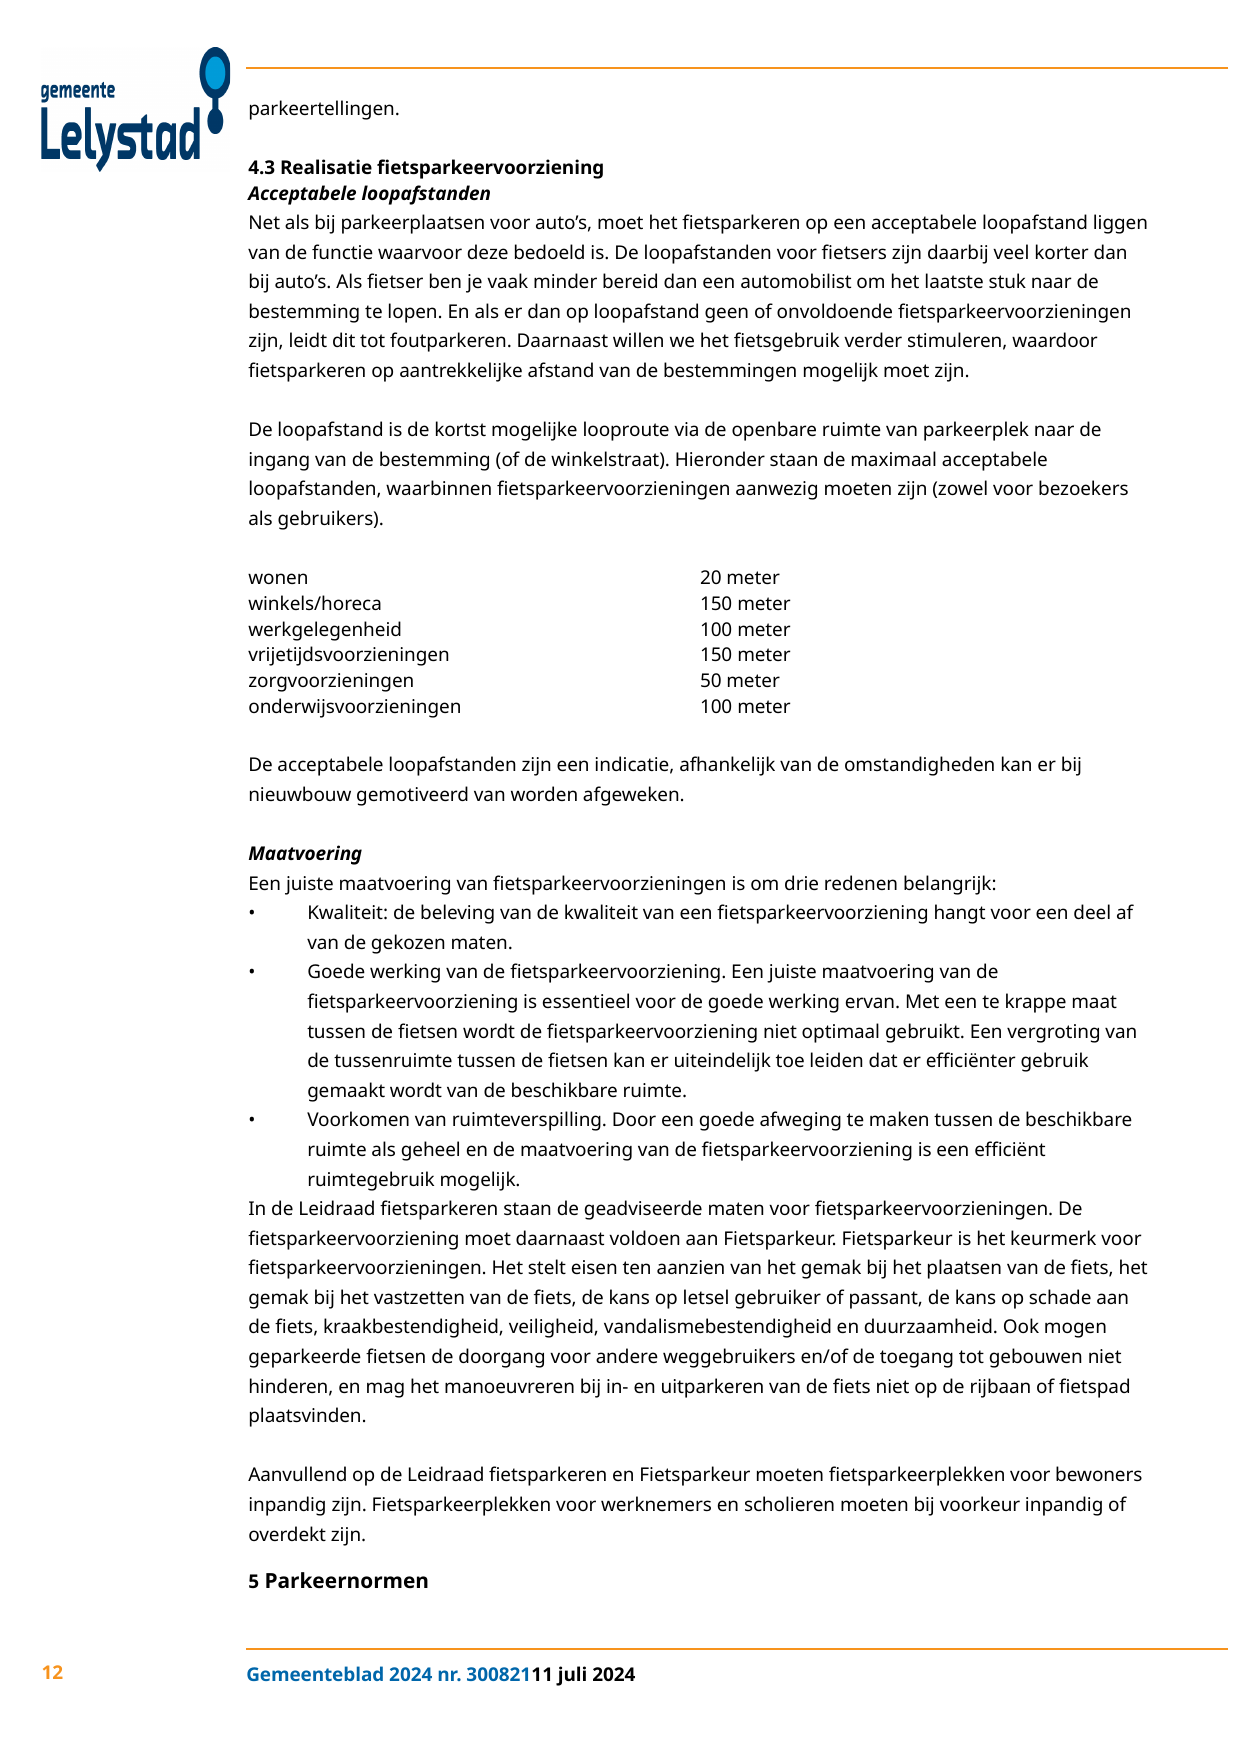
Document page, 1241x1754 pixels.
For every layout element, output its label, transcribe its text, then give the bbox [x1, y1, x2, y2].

text 5 Parkeernormen [248, 1566, 1152, 1595]
picture [41, 47, 231, 172]
table_cell 150 meter [700, 590, 1152, 616]
text De loopafstand is de kortst mogelijke looproute via de openbare ruimte van parkeerplek naar de ingang van de bestemming (of de winkelstraat). Hieronder staan de maximaal acceptabele loopafstanden, waarbinnen fietsparkeervoorzieningen aanwezig moeten zijn (zowel voor bezoekers als gebruikers). [248, 416, 1152, 531]
table_cell onderwijsvoorzieningen [248, 693, 700, 719]
table_cell zorgvoorzieningen [248, 667, 700, 693]
table_cell 50 meter [700, 667, 1152, 693]
text Een juiste maatvoering van fietsparkeervoorzieningen is om drie redenen belangrijk: [248, 870, 1152, 896]
text De acceptabele loopafstanden zijn een indicatie, afhankelijk van de omstandigheden kan er bij nieuwbouw gemotiveerd van worden afgeweken. [248, 752, 1152, 807]
table_cell 100 meter [700, 693, 1152, 719]
table_cell winkels/horeca [248, 590, 700, 616]
text Net als bij parkeerplaatsen voor auto’s, moet het fietsparkeren op een acceptabele loopafstand liggen van de functie waarvoor deze bedoeld is. De loopafstanden voor fietsers zijn daarbij veel korter dan bij auto’s. Als fietser ben je vaak minder bereid dan een automobilist om het laatste stuk naar de bestemming te lopen. En als er dan op loopafstand geen of onvoldoende fietsparkeervoorzieningen zijn, leidt dit tot foutparkeren. Daarnaast willen we het fietsgebruik verder stimuleren, waardoor fietsparkeren op aantrekkelijke afstand van de bestemmingen mogelijk moet zijn. [248, 209, 1152, 383]
text Acceptabele loopafstanden [248, 180, 1152, 205]
text 4.3 Realisatie fietsparkeervoorziening [248, 154, 1152, 180]
text In de Leidraad fietsparkeren staan de geadviseerde maten voor fietsparkeervoorzieningen. De fietsparkeervoorziening moet daarnaast voldoen aan Fietsparkeur. Fietsparkeur is het keurmerk voor fietsparkeervoorzieningen. Het stelt eisen ten aanzien van het gemak bij het plaatsen van de fiets, het gemak bij het vastzetten van de fiets, de kans op letsel gebruiker of passant, de kans op schade aan de fiets, kraakbestendigheid, veiligheid, vandalismebestendigheid en duurzaamheid. Ook mogen geparkeerde fietsen de doorgang voor andere weggebruikers en/of de toegang tot gebouwen niet hinderen, en mag het manoeuvreren bij in- en uitparkeren van de fiets niet op de rijbaan of fietspad plaatsvinden. [248, 1195, 1152, 1428]
table_cell 150 meter [700, 642, 1152, 667]
text parkeertellingen. [248, 95, 1152, 121]
table_cell werkgelegenheid [248, 616, 700, 642]
table_cell vrijetijdsvoorzieningen [248, 642, 700, 667]
list Kwaliteit: de beleving van de kwaliteit van een fietsparkeervoorziening hangt voor een deel af van de gekozen maten. [248, 899, 1152, 955]
list Voorkomen van ruimteverspilling. Door een goede afweging te maken tussen de beschikbare ruimte als geheel en de maatvoering van de fietsparkeervoorziening is een efficiënt ruimtegebruik mogelijk. [248, 1107, 1152, 1191]
table_header wonen [248, 564, 700, 590]
list Goede werking van de fietsparkeervoorziening. Een juiste maatvoering van de fietsparkeervoorziening is essentieel voor de goede werking ervan. Met een te krappe maat tussen de fietsen wordt de fietsparkeervoorziening niet optimaal gebruikt. Een vergroting van de tussenruimte tussen de fietsen kan er uiteindelijk toe leiden dat er efficiënter gebruik gemaakt wordt van de beschikbare ruimte. [248, 959, 1152, 1103]
table_header 20 meter [700, 564, 1152, 590]
text Aanvullend op de Leidraad fietsparkeren en Fietsparkeur moeten fietsparkeerplekken voor bewoners inpandig zijn. Fietsparkeerplekken voor werknemers en scholieren moeten bij voorkeur inpandig of overdekt zijn. [248, 1462, 1152, 1546]
text Maatvoering [248, 840, 1152, 866]
table_cell 100 meter [700, 616, 1152, 642]
